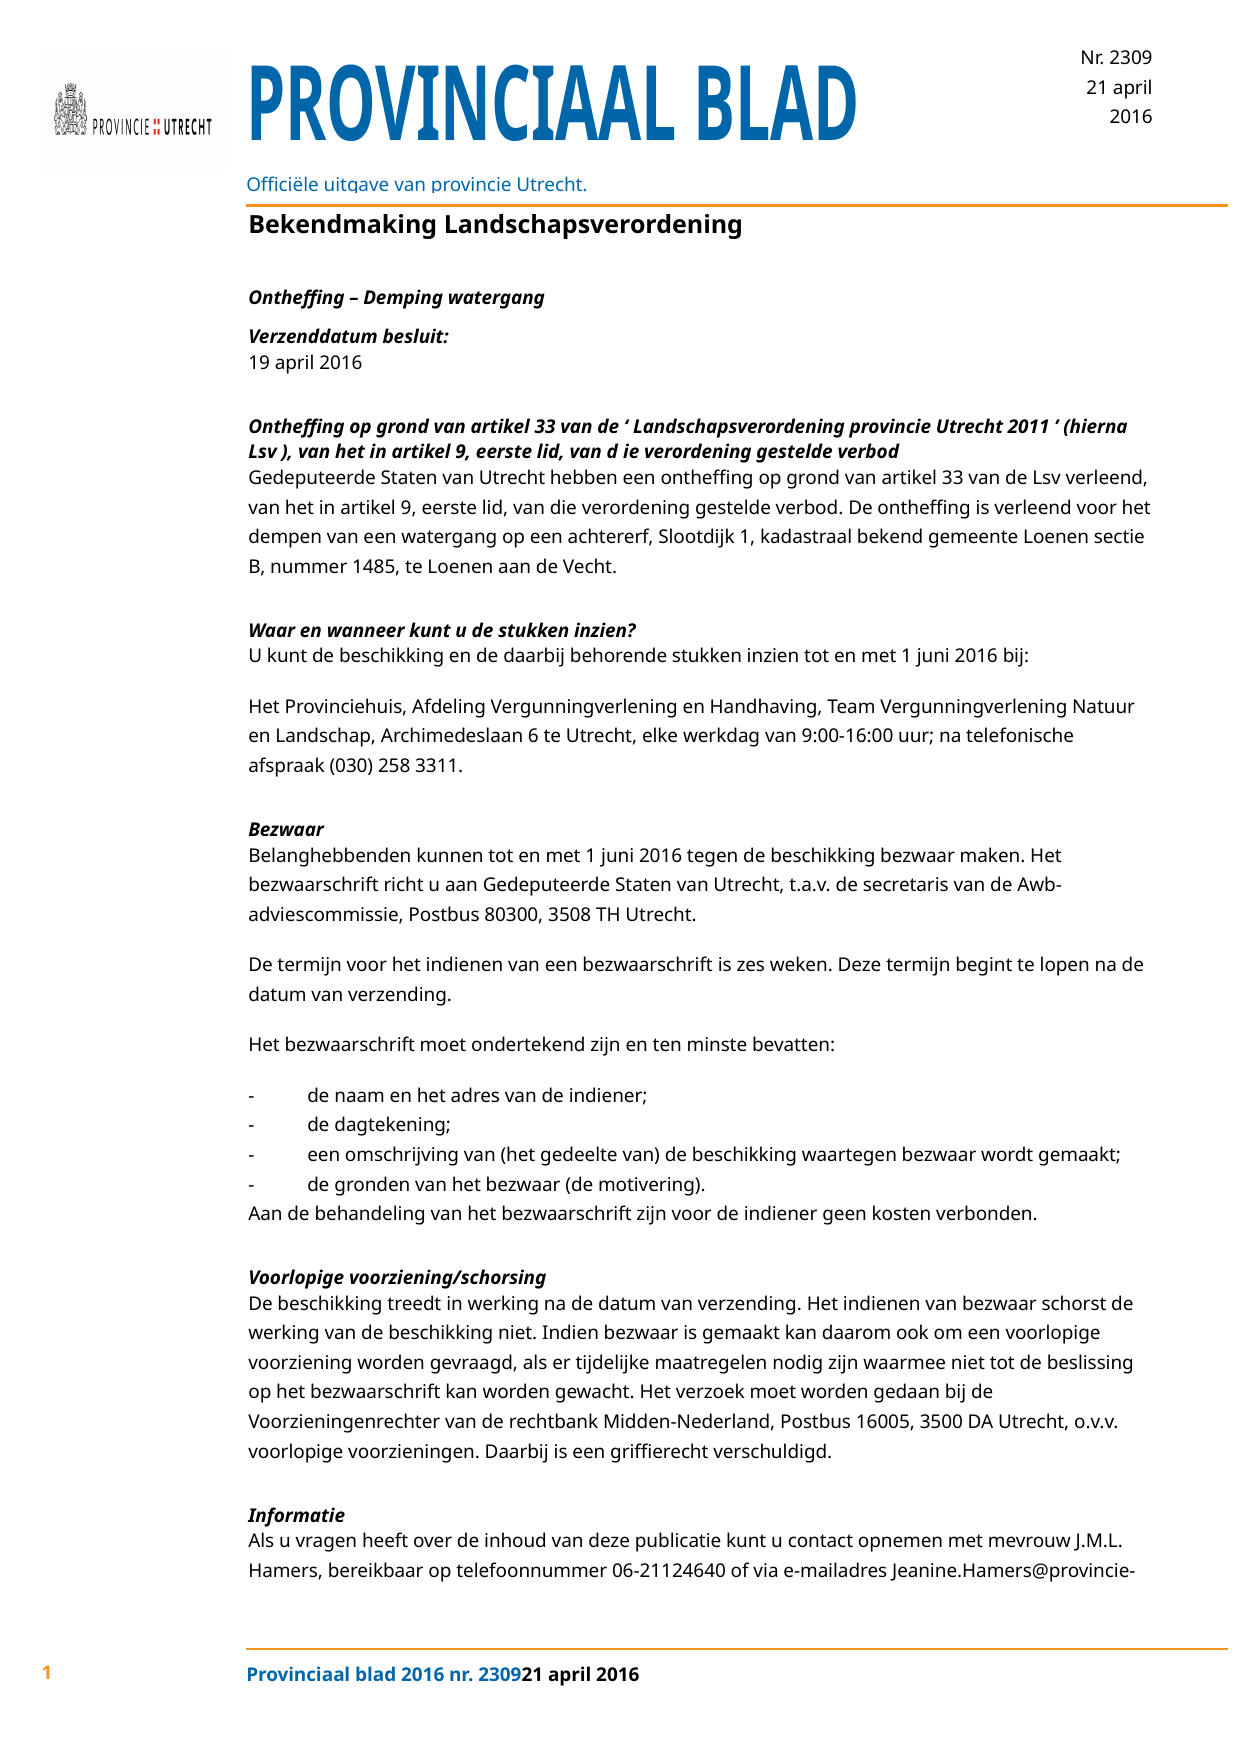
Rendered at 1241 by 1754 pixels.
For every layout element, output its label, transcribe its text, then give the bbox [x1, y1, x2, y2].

picture [41, 47, 231, 172]
text Als u vragen heeft over de inhoud van deze publicatie kunt u contact opnemen met mevrouw J.M.L. Hamers, bereikbaar op telefoonnummer 06-21124640 of via e-mailadres Jeanine.Hamers@provincie- [248, 1528, 1152, 1583]
text Gedeputeerde Staten van Utrecht hebben een ontheffing op grond van artikel 33 van de Lsv verleend, van het in artikel 9, eerste lid, van die verordening gestelde verbod. De ontheffing is verleend voor het dempen van een watergang op een achtererf, Slootdijk 1, kadastraal bekend gemeente Loenen sectie B, nummer 1485, te Loenen aan de Vecht. [248, 464, 1152, 579]
text De beschikking treedt in werking na de datum van verzending. Het indienen van bezwaar schorst de werking van de beschikking niet. Indien bezwaar is gemaakt kan daarom ook om een voorlopige voorziening worden gevraagd, als er tijdelijke maatregelen nodig zijn waarmee niet tot de beslissing op het bezwaarschrift kan worden gewacht. Het verzoek moet worden gedaan bij de Voorzieningenrechter van de rechtbank Midden-Nederland, Postbus 16005, 3500 DA Utrecht, o.v.v. voorlopige voorzieningen. Daarbij is een griffierecht verschuldigd. [248, 1290, 1152, 1464]
text Belanghebbenden kunnen tot en met 1 juni 2016 tegen de beschikking bezwaar maken. Het bezwaarschrift richt u aan Gedeputeerde Staten van Utrecht, t.a.v. de secretaris van de Awb-adviescommissie, Postbus 80300, 3508 TH Utrecht. [248, 842, 1152, 927]
list een omschrijving van (het gedeelte van) de beschikking waartegen bezwaar wordt gemaakt; [248, 1141, 1152, 1167]
text Voorlopige voorziening/schorsing [248, 1264, 1152, 1290]
text Waar en wanneer kunt u de stukken inzien? [248, 617, 1152, 643]
text Ontheffing – Demping watergang [248, 284, 1152, 309]
text Aan de behandeling van het bezwaarschrift zijn voor de indiener geen kosten verbonden. [248, 1200, 1152, 1226]
text Informatie [248, 1502, 1152, 1528]
text 19 april 2016 [248, 349, 1152, 374]
list de gronden van het bezwaar (de motivering). [248, 1171, 1152, 1196]
text Bekendmaking Landschapsverordening [248, 207, 1152, 241]
text Bezwaar [248, 816, 1152, 842]
text Het bezwaarschrift moet ondertekend zijn en ten minste bevatten: [248, 1032, 1152, 1057]
text De termijn voor het indienen van een bezwaarschrift is zes weken. Deze termijn begint te lopen na de datum van verzending. [248, 952, 1152, 1007]
text U kunt de beschikking en de daarbij behorende stukken inzien tot en met 1 juni 2016 bij: [248, 643, 1152, 668]
text Ontheffing op grond van artikel 33 van de ‘ Landschapsverordening provincie Utrecht 2011 ’ (hierna Lsv ), van het in artikel 9, eerste lid, van d ie verordening gestelde verbod [248, 413, 1152, 464]
text Het Provinciehuis, Afdeling Vergunningverlening en Handhaving, Team Vergunningverlening Natuur en Landschap, Archimedeslaan 6 te Utrecht, elke werkdag van 9:00-16:00 uur; na telefonische afspraak (030) 258 3311. [248, 693, 1152, 778]
text Verzenddatum besluit: [248, 323, 1152, 349]
list de dagtekening; [248, 1112, 1152, 1137]
list de naam en het adres van de indiener; [248, 1082, 1152, 1108]
